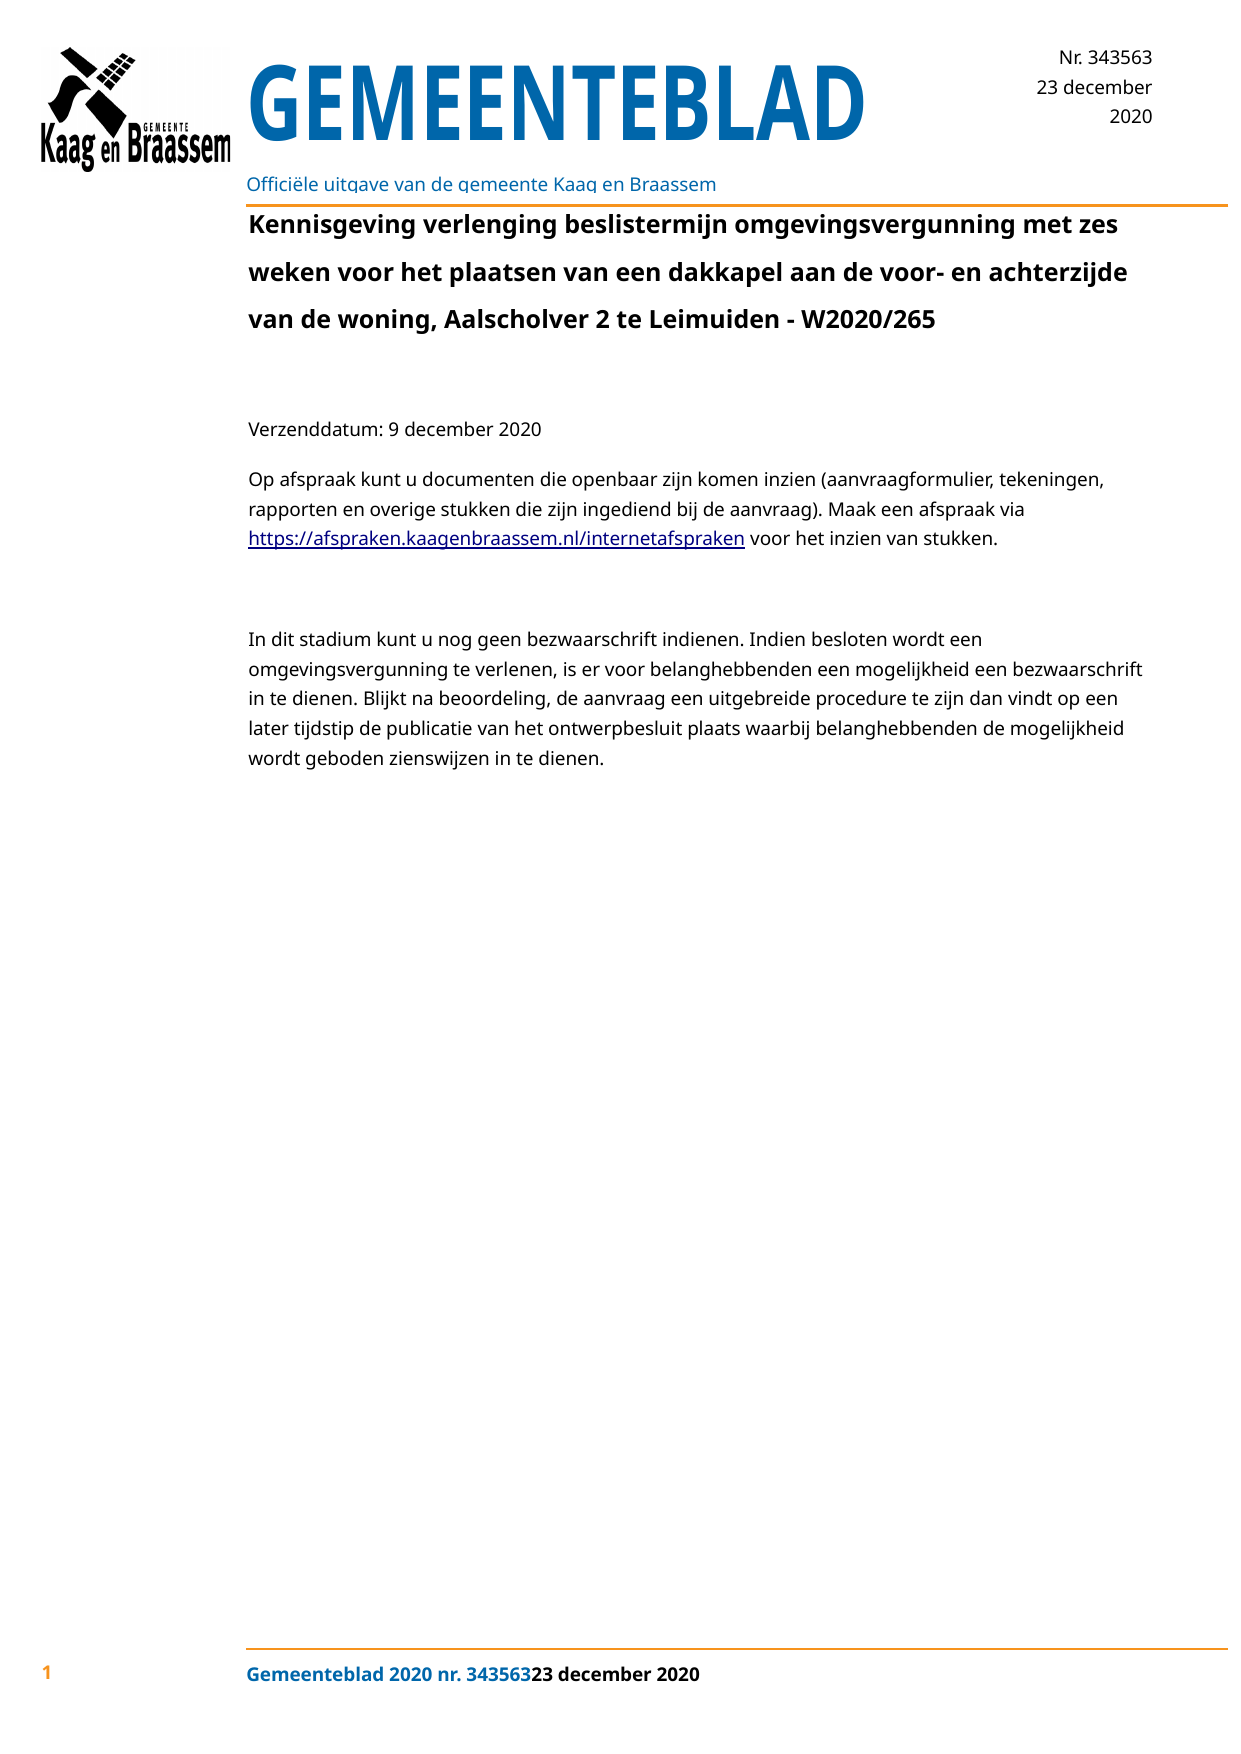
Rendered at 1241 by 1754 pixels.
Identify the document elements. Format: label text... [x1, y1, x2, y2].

text Op afspraak kunt u documenten die openbaar zijn komen inzien (aanvraagformulier, tekeningen, rapporten en overige stukken die zijn ingediend bij de aanvraag). Maak een afspraak via https://afspraken.kaagenbraassem.nl/internetafspraken voor het inzien van stukken. [248, 466, 1152, 551]
text In dit stadium kunt u nog geen bezwaarschrift indienen. Indien besloten wordt een omgevingsvergunning te verlenen, is er voor belanghebbenden een mogelijkheid een bezwaarschrift in te dienen. Blijkt na beoordeling, de aanvraag een uitgebreide procedure te zijn dan vindt op een later tijdstip de publicatie van het ontwerpbesluit plaats waarbij belanghebbenden de mogelijkheid wordt geboden zienswijzen in te dienen. [248, 626, 1152, 770]
picture [41, 47, 231, 172]
text Verzenddatum: 9 december 2020 [248, 416, 1152, 442]
text Kennisgeving verlenging beslistermijn omgevingsvergunning met zes weken voor het plaatsen van een dakkapel aan de voor- en achterzijde van de woning, Aalscholver 2 te Leimuiden - W2020/265 [248, 207, 1152, 336]
